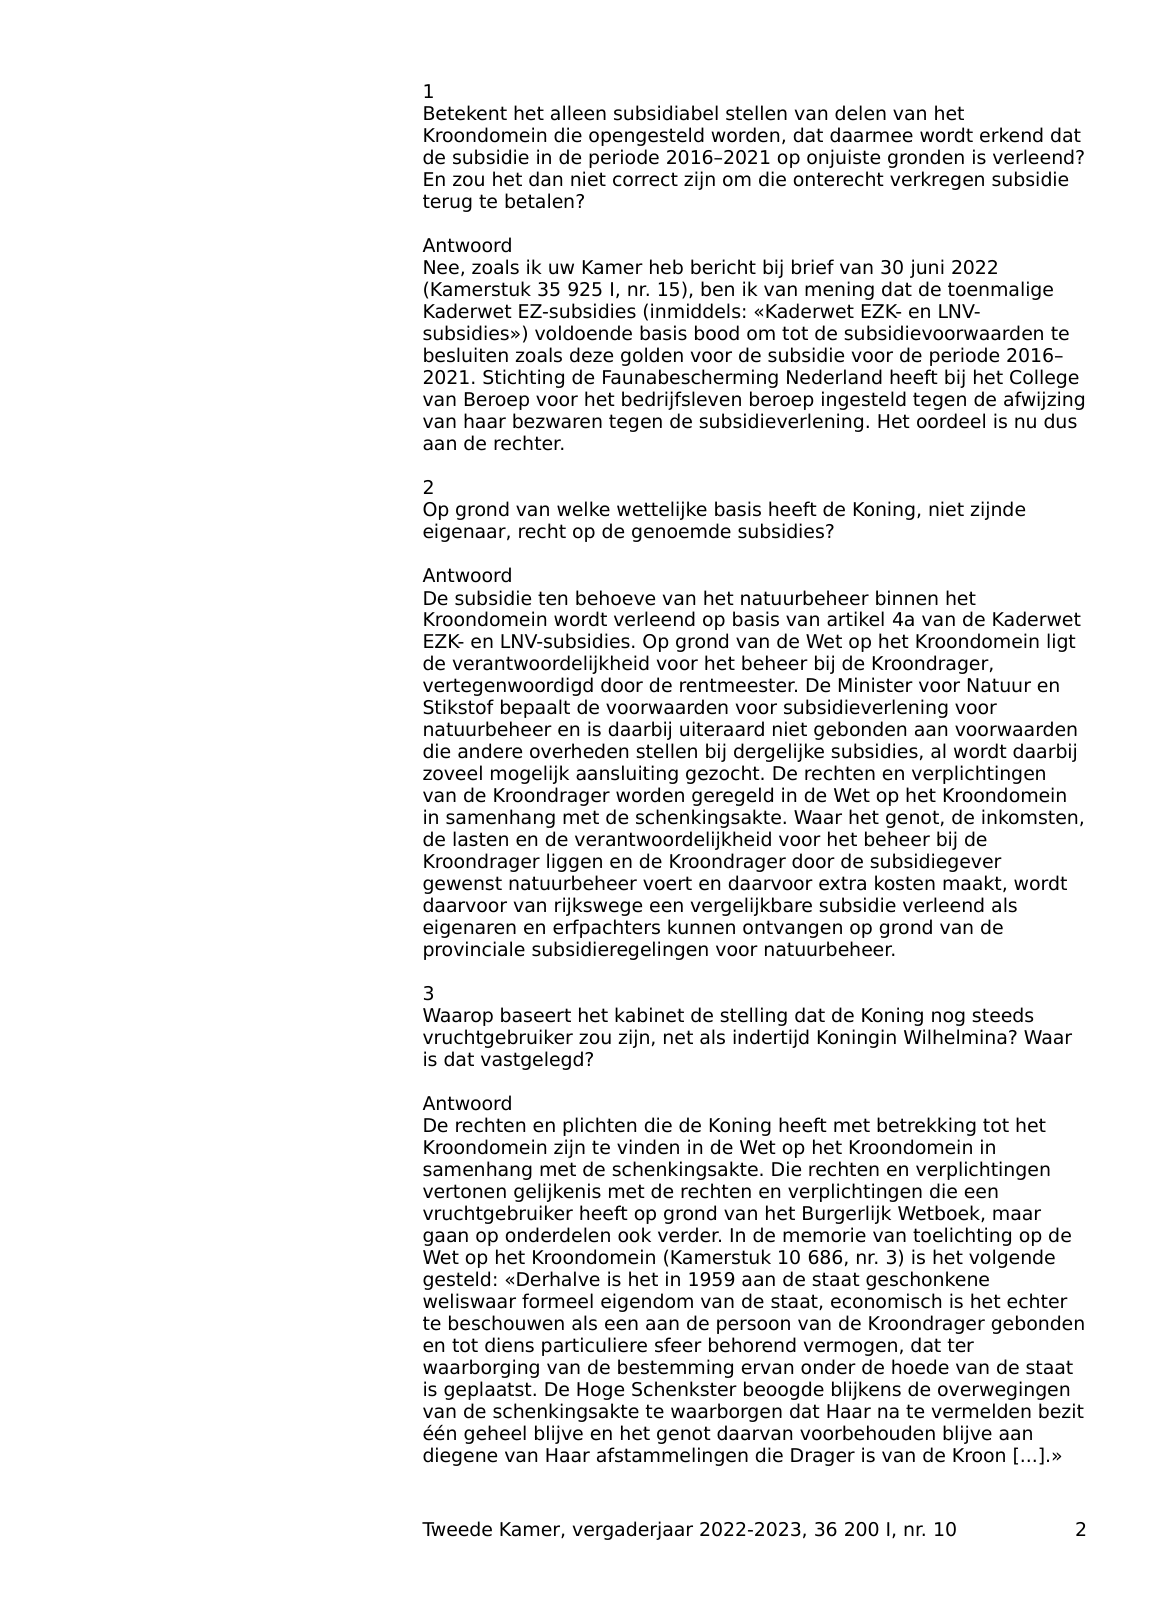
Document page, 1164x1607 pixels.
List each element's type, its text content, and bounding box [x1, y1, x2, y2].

text Antwoord [422, 565, 1087, 587]
text Nee, zoals ik uw Kamer heb bericht bij brief van 30 juni 2022 (Kamerstuk 35 925 I, nr. 15), ben ik van mening dat de toenmalige Kaderwet EZ-subsidies (inmiddels: «Kaderwet EZK- en LNV-subsidies») voldoende basis bood om tot de subsidievoorwaarden te besluiten zoals deze golden voor de subsidie voor de periode 2016–2021. Stichting de Faunabescherming Nederland heeft bij het College van Beroep voor het bedrijfsleven beroep ingesteld tegen de afwijzing van haar bezwaren tegen de subsidieverlening. Het oordeel is nu dus aan de rechter. [422, 257, 1087, 455]
text Antwoord [422, 1093, 1087, 1115]
text Op grond van welke wettelijke basis heeft de Koning, niet zijnde eigenaar, recht op de genoemde subsidies? [422, 499, 1087, 543]
text De subsidie ten behoeve van het natuurbeheer binnen het Kroondomein wordt verleend op basis van artikel 4a van de Kaderwet EZK- en LNV-subsidies. Op grond van de Wet op het Kroondomein ligt de verantwoordelijkheid voor het beheer bij de Kroondrager, vertegenwoordigd door de rentmeester. De Minister voor Natuur en Stikstof bepaalt de voorwaarden voor subsidieverlening voor natuurbeheer en is daarbij uiteraard niet gebonden aan voorwaarden die andere overheden stellen bij dergelijke subsidies, al wordt daarbij zoveel mogelijk aansluiting gezocht. De rechten en verplichtingen van de Kroondrager worden geregeld in de Wet op het Kroondomein in samenhang met de schenkingsakte. Waar het genot, de inkomsten, de lasten en de verantwoordelijkheid voor het beheer bij de Kroondrager liggen en de Kroondrager door de subsidiegever gewenst natuurbeheer voert en daarvoor extra kosten maakt, wordt daarvoor van rijkswege een vergelijkbare subsidie verleend als eigenaren en erfpachters kunnen ontvangen op grond van de provinciale subsidieregelingen voor natuurbeheer. [422, 587, 1087, 961]
text Betekent het alleen subsidiabel stellen van delen van het Kroondomein die opengesteld worden, dat daarmee wordt erkend dat de subsidie in de periode 2016–2021 op onjuiste gronden is verleend? En zou het dan niet correct zijn om die onterecht verkregen subsidie terug te betalen? [422, 103, 1087, 213]
text De rechten en plichten die de Koning heeft met betrekking tot het Kroondomein zijn te vinden in de Wet op het Kroondomein in samenhang met de schenkingsakte. Die rechten en verplichtingen vertonen gelijkenis met de rechten en verplichtingen die een vruchtgebruiker heeft op grond van het Burgerlijk Wetboek, maar gaan op onderdelen ook verder. In de memorie van toelichting op de Wet op het Kroondomein (Kamerstuk 10 686, nr. 3) is het volgende gesteld: «Derhalve is het in 1959 aan de staat geschonkene weliswaar formeel eigendom van de staat, economisch is het echter te beschouwen als een aan de persoon van de Kroondrager gebonden en tot diens particuliere sfeer behorend vermogen, dat ter waarborging van de bestemming ervan onder de hoede van de staat is geplaatst. De Hoge Schenkster beoogde blijkens de overwegingen van de schenkingsakte te waarborgen dat Haar na te vermelden bezit één geheel blijve en het genot daarvan voorbehouden blijve aan diegene van Haar afstammelingen die Drager is van de Kroon [...].» [422, 1115, 1087, 1467]
text 3 [422, 983, 1087, 1005]
text Antwoord [422, 235, 1087, 257]
text 1 [422, 81, 1087, 103]
text 2 [422, 477, 1087, 499]
text Waarop baseert het kabinet de stelling dat de Koning nog steeds vruchtgebruiker zou zijn, net als indertijd Koningin Wilhelmina? Waar is dat vastgelegd? [422, 1005, 1087, 1071]
